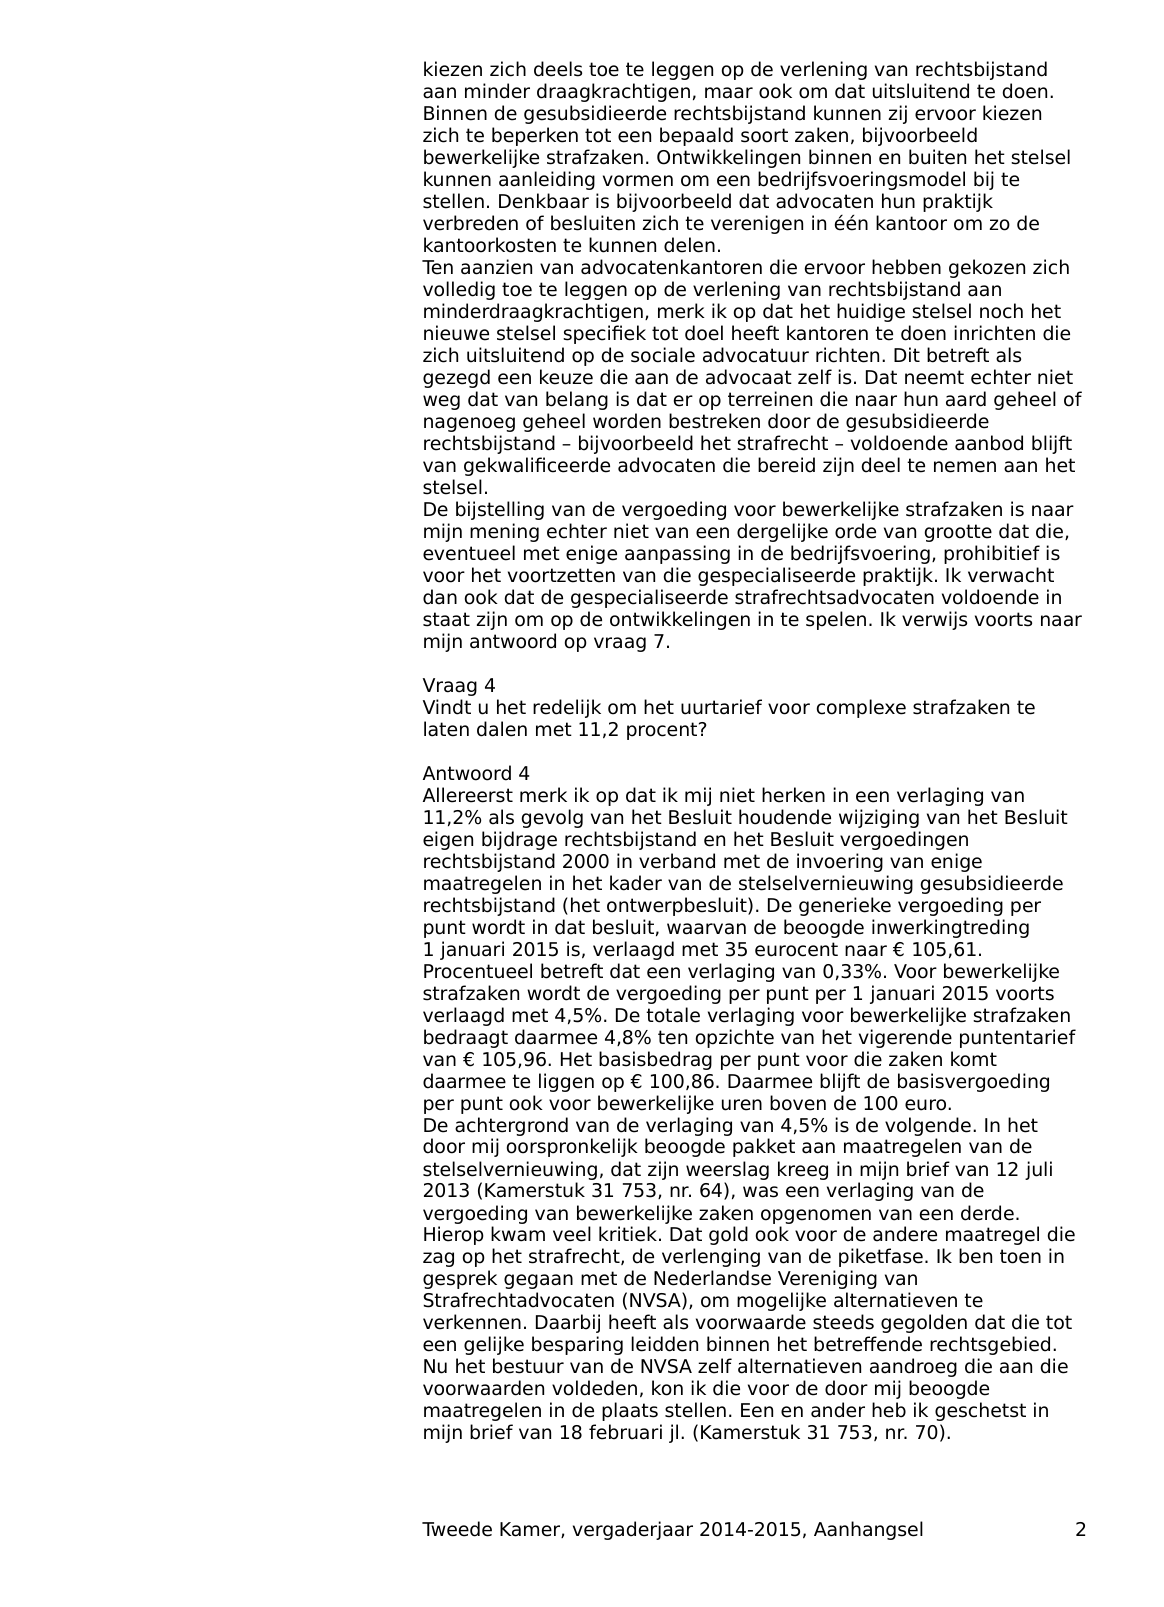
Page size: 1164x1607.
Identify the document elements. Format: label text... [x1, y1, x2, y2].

text Vraag 4 [422, 675, 1087, 697]
text De bijstelling van de vergoeding voor bewerkelijke strafzaken is naar mijn mening echter niet van een dergelijke orde van grootte dat die, eventueel met enige aanpassing in de bedrijfsvoering, prohibitief is voor het voortzetten van die gespecialiseerde praktijk. Ik verwacht dan ook dat de gespecialiseerde strafrechtsadvocaten voldoende in staat zijn om op de ontwikkelingen in te spelen. Ik verwijs voorts naar mijn antwoord op vraag 7. [422, 499, 1087, 652]
text Vindt u het redelijk om het uurtarief voor complexe strafzaken te laten dalen met 11,2 procent? [422, 697, 1087, 741]
text Antwoord 4 [422, 763, 1087, 785]
text kiezen zich deels toe te leggen op de verlening van rechtsbijstand aan minder draagkrachtigen, maar ook om dat uitsluitend te doen. Binnen de gesubsidieerde rechtsbijstand kunnen zij ervoor kiezen zich te beperken tot een bepaald soort zaken, bijvoorbeeld bewerkelijke strafzaken. Ontwikkelingen binnen en buiten het stelsel kunnen aanleiding vormen om een bedrijfsvoeringsmodel bij te stellen. Denkbaar is bijvoorbeeld dat advocaten hun praktijk verbreden of besluiten zich te verenigen in één kantoor om zo de kantoorkosten te kunnen delen. [422, 59, 1087, 257]
text Allereerst merk ik op dat ik mij niet herken in een verlaging van 11,2% als gevolg van het Besluit houdende wijziging van het Besluit eigen bijdrage rechtsbijstand en het Besluit vergoedingen rechtsbijstand 2000 in verband met de invoering van enige maatregelen in het kader van de stelselvernieuwing gesubsidieerde rechtsbijstand (het ontwerpbesluit). De generieke vergoeding per punt wordt in dat besluit, waarvan de beoogde inwerkingtreding 1 januari 2015 is, verlaagd met 35 eurocent naar € 105,61. Procentueel betreft dat een verlaging van 0,33%. Voor bewerkelijke strafzaken wordt de vergoeding per punt per 1 januari 2015 voorts verlaagd met 4,5%. De totale verlaging voor bewerkelijke strafzaken bedraagt daarmee 4,8% ten opzichte van het vigerende puntentarief van € 105,96. Het basisbedrag per punt voor die zaken komt daarmee te liggen op € 100,86. Daarmee blijft de basisvergoeding per punt ook voor bewerkelijke uren boven de 100 euro. [422, 785, 1087, 1114]
text Ten aanzien van advocatenkantoren die ervoor hebben gekozen zich volledig toe te leggen op de verlening van rechtsbijstand aan minderdraagkrachtigen, merk ik op dat het huidige stelsel noch het nieuwe stelsel specifiek tot doel heeft kantoren te doen inrichten die zich uitsluitend op de sociale advocatuur richten. Dit betreft als gezegd een keuze die aan de advocaat zelf is. Dat neemt echter niet weg dat van belang is dat er op terreinen die naar hun aard geheel of nagenoeg geheel worden bestreken door de gesubsidieerde rechtsbijstand – bijvoorbeeld het strafrecht – voldoende aanbod blijft van gekwalificeerde advocaten die bereid zijn deel te nemen aan het stelsel. [422, 257, 1087, 499]
text De achtergrond van de verlaging van 4,5% is de volgende. In het door mij oorspronkelijk beoogde pakket aan maatregelen van de stelselvernieuwing, dat zijn weerslag kreeg in mijn brief van 12 juli 2013 (Kamerstuk 31 753, nr. 64), was een verlaging van de vergoeding van bewerkelijke zaken opgenomen van een derde. Hierop kwam veel kritiek. Dat gold ook voor de andere maatregel die zag op het strafrecht, de verlenging van de piketfase. Ik ben toen in gesprek gegaan met de Nederlandse Vereniging van Strafrechtadvocaten (NVSA), om mogelijke alternatieven te verkennen. Daarbij heeft als voorwaarde steeds gegolden dat die tot een gelijke besparing leidden binnen het betreffende rechtsgebied. Nu het bestuur van de NVSA zelf alternatieven aandroeg die aan die voorwaarden voldeden, kon ik die voor de door mij beoogde maatregelen in de plaats stellen. Een en ander heb ik geschetst in mijn brief van 18 februari jl. (Kamerstuk 31 753, nr. 70). [422, 1114, 1087, 1444]
